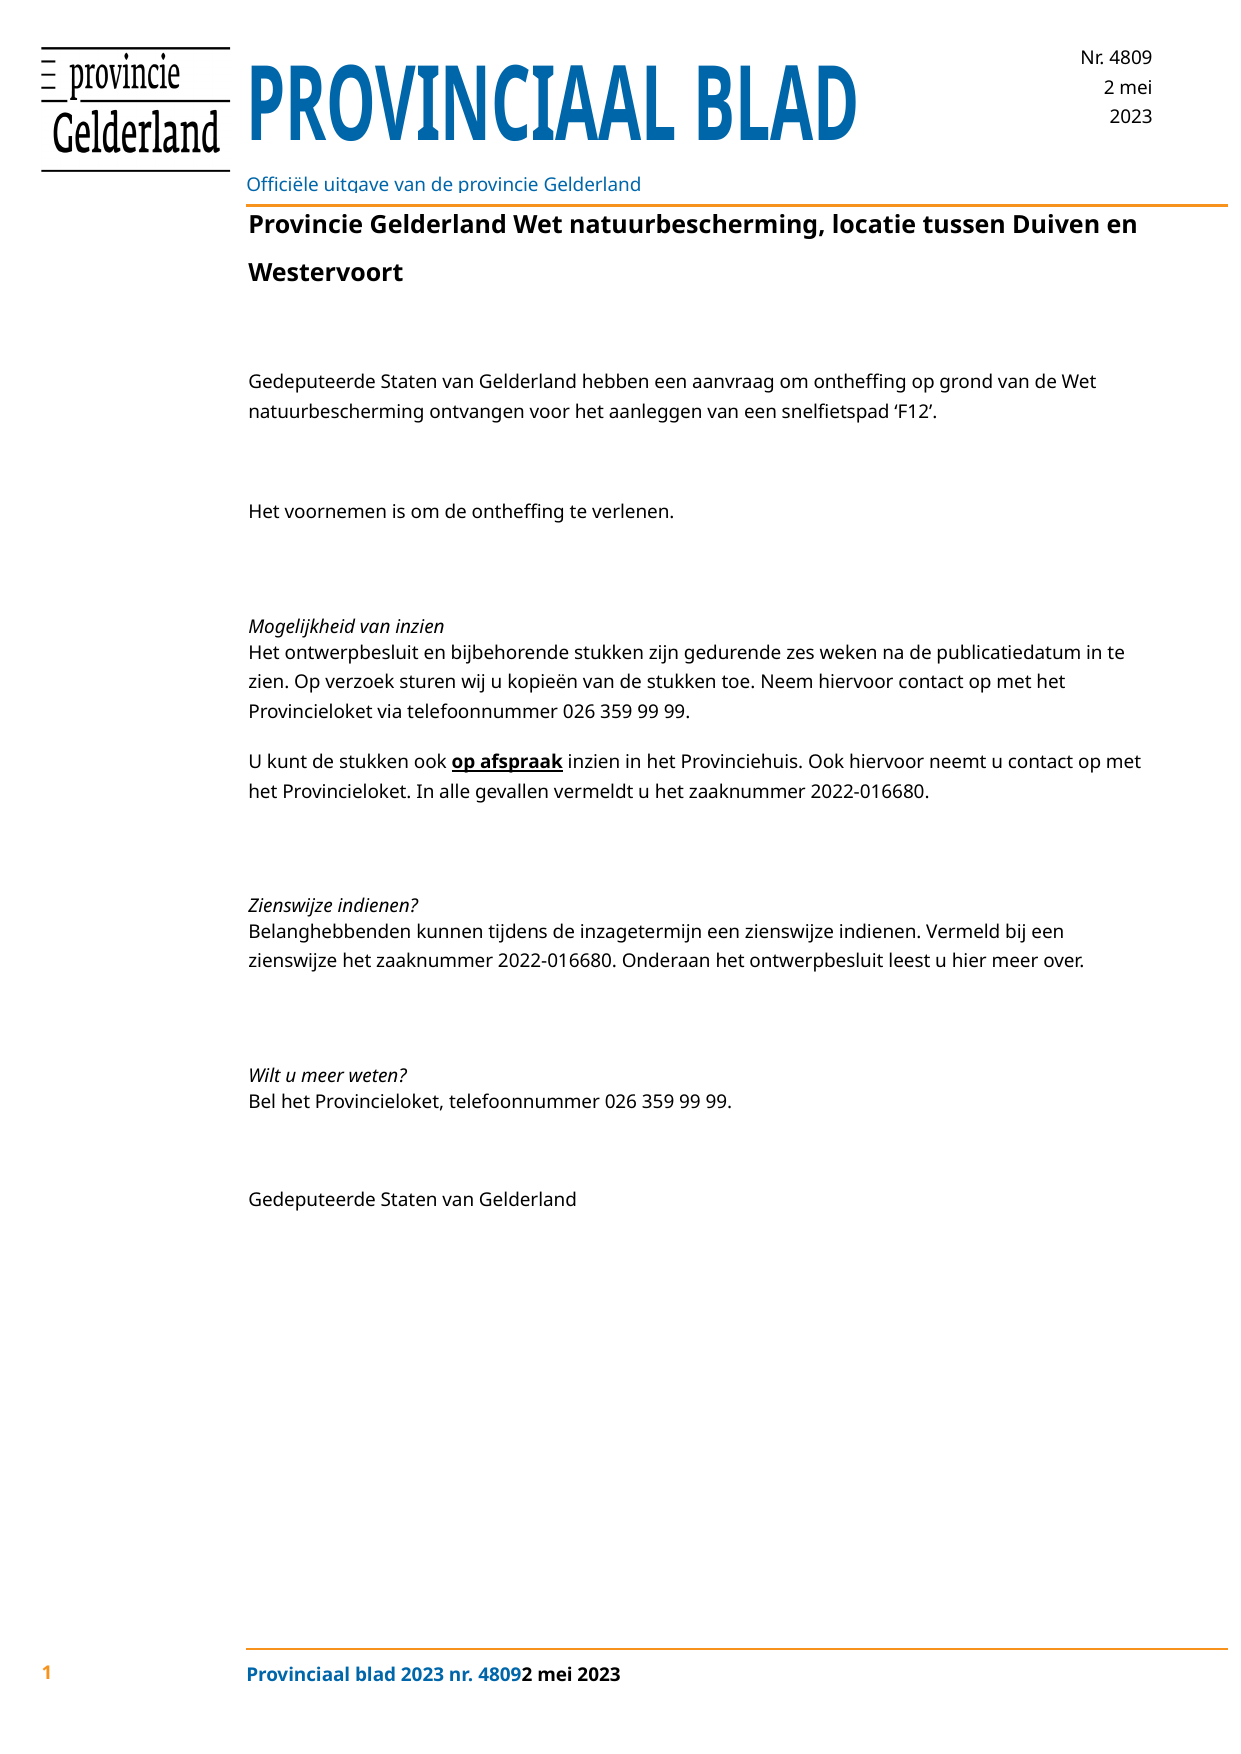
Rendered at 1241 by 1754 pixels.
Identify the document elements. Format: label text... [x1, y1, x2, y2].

text Wilt u meer weten? [248, 1062, 1152, 1088]
text Het voornemen is om de ontheffing te verlenen. [248, 499, 1152, 524]
text Belanghebbenden kunnen tijdens de inzagetermijn een zienswijze indienen. Vermeld bij een zienswijze het zaaknummer 2022-016680. Onderaan het ontwerpbesluit leest u hier meer over. [248, 918, 1152, 973]
picture [41, 47, 231, 172]
text U kunt de stukken ook op afspraak inzien in het Provinciehuis. Ook hiervoor neemt u contact op met het Provincieloket. In alle gevallen vermeldt u het zaaknummer 2022-016680. [248, 748, 1152, 804]
text Gedeputeerde Staten van Gelderland [248, 1186, 1152, 1212]
text Gedeputeerde Staten van Gelderland hebben een aanvraag om ontheffing op grond van de Wet natuurbescherming ontvangen voor het aanleggen van een snelfietspad ‘F12’. [248, 368, 1152, 424]
text Het ontwerpbesluit en bijbehorende stukken zijn gedurende zes weken na de publicatiedatum in te zien. Op verzoek sturen wij u kopieën van de stukken toe. Neem hiervoor contact op met het Provincieloket via telefoonnummer 026 359 99 99. [248, 639, 1152, 724]
text Mogelijkheid van inzien [248, 613, 1152, 639]
text Zienswijze indienen? [248, 892, 1152, 918]
text Bel het Provincieloket, telefoonnummer 026 359 99 99. [248, 1088, 1152, 1113]
text Provincie Gelderland Wet natuurbescherming, locatie tussen Duiven en Westervoort [248, 207, 1152, 288]
